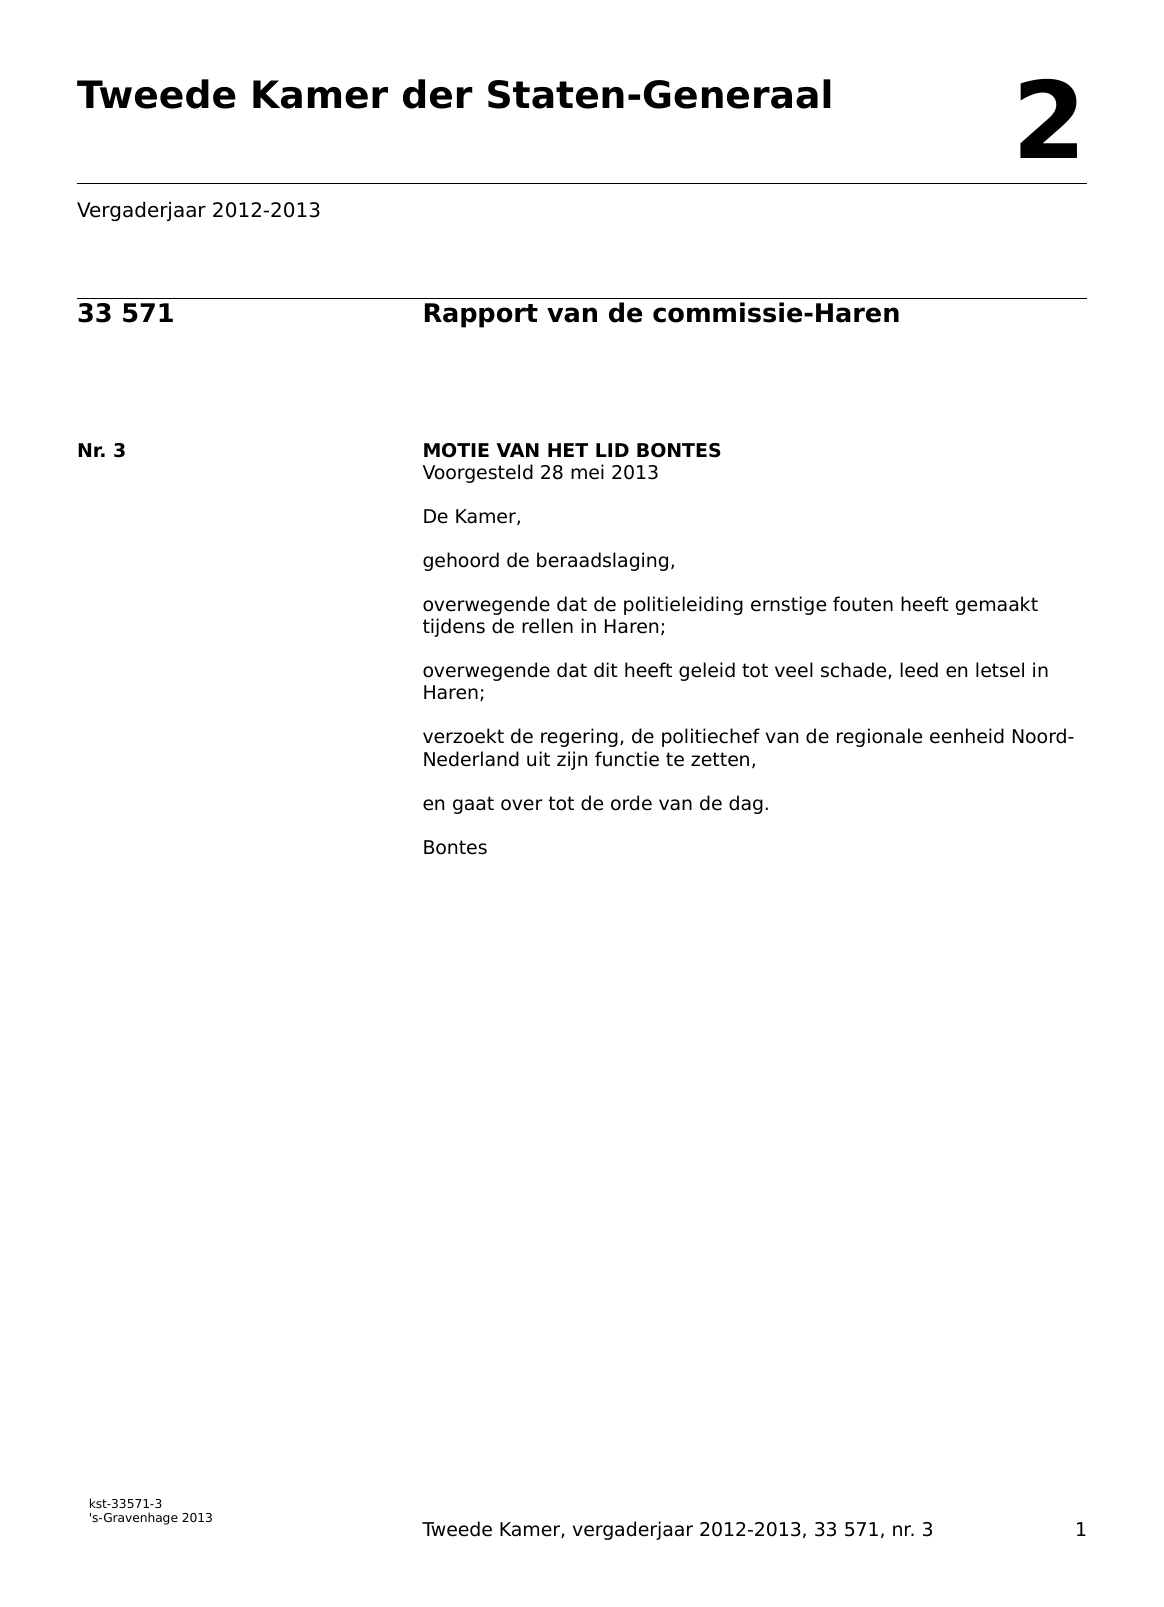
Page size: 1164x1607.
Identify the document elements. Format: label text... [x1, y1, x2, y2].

text en gaat over tot de orde van de dag. [422, 793, 1087, 814]
table_cell Vergaderjaar 2012-2013 [77, 184, 1087, 298]
text gehoord de beraadslaging, [422, 550, 1087, 572]
subtitle Nr. 3 MOTIE VAN HET LID BONTES [77, 440, 1087, 462]
text kst-33571-3 [88, 1497, 323, 1511]
text 's-Gravenhage 2013 [88, 1511, 323, 1525]
text verzoekt de regering, de politiechef van de regionale eenheid Noord-Nederland uit zijn functie te zetten, [422, 726, 1087, 770]
subtitle 33 571 Rapport van de commissie-Haren [77, 299, 1087, 329]
table_header Tweede Kamer der Staten-Generaal [77, 59, 886, 183]
table_header 2 [886, 59, 1087, 183]
text Bontes [422, 837, 1087, 859]
text overwegende dat dit heeft geleid tot veel schade, leed en letsel in Haren; [422, 660, 1087, 704]
text Voorgesteld 28 mei 2013 [422, 462, 1087, 484]
text overwegende dat de politieleiding ernstige fouten heeft gemaakt tijdens de rellen in Haren; [422, 594, 1087, 638]
text De Kamer, [422, 506, 1087, 528]
